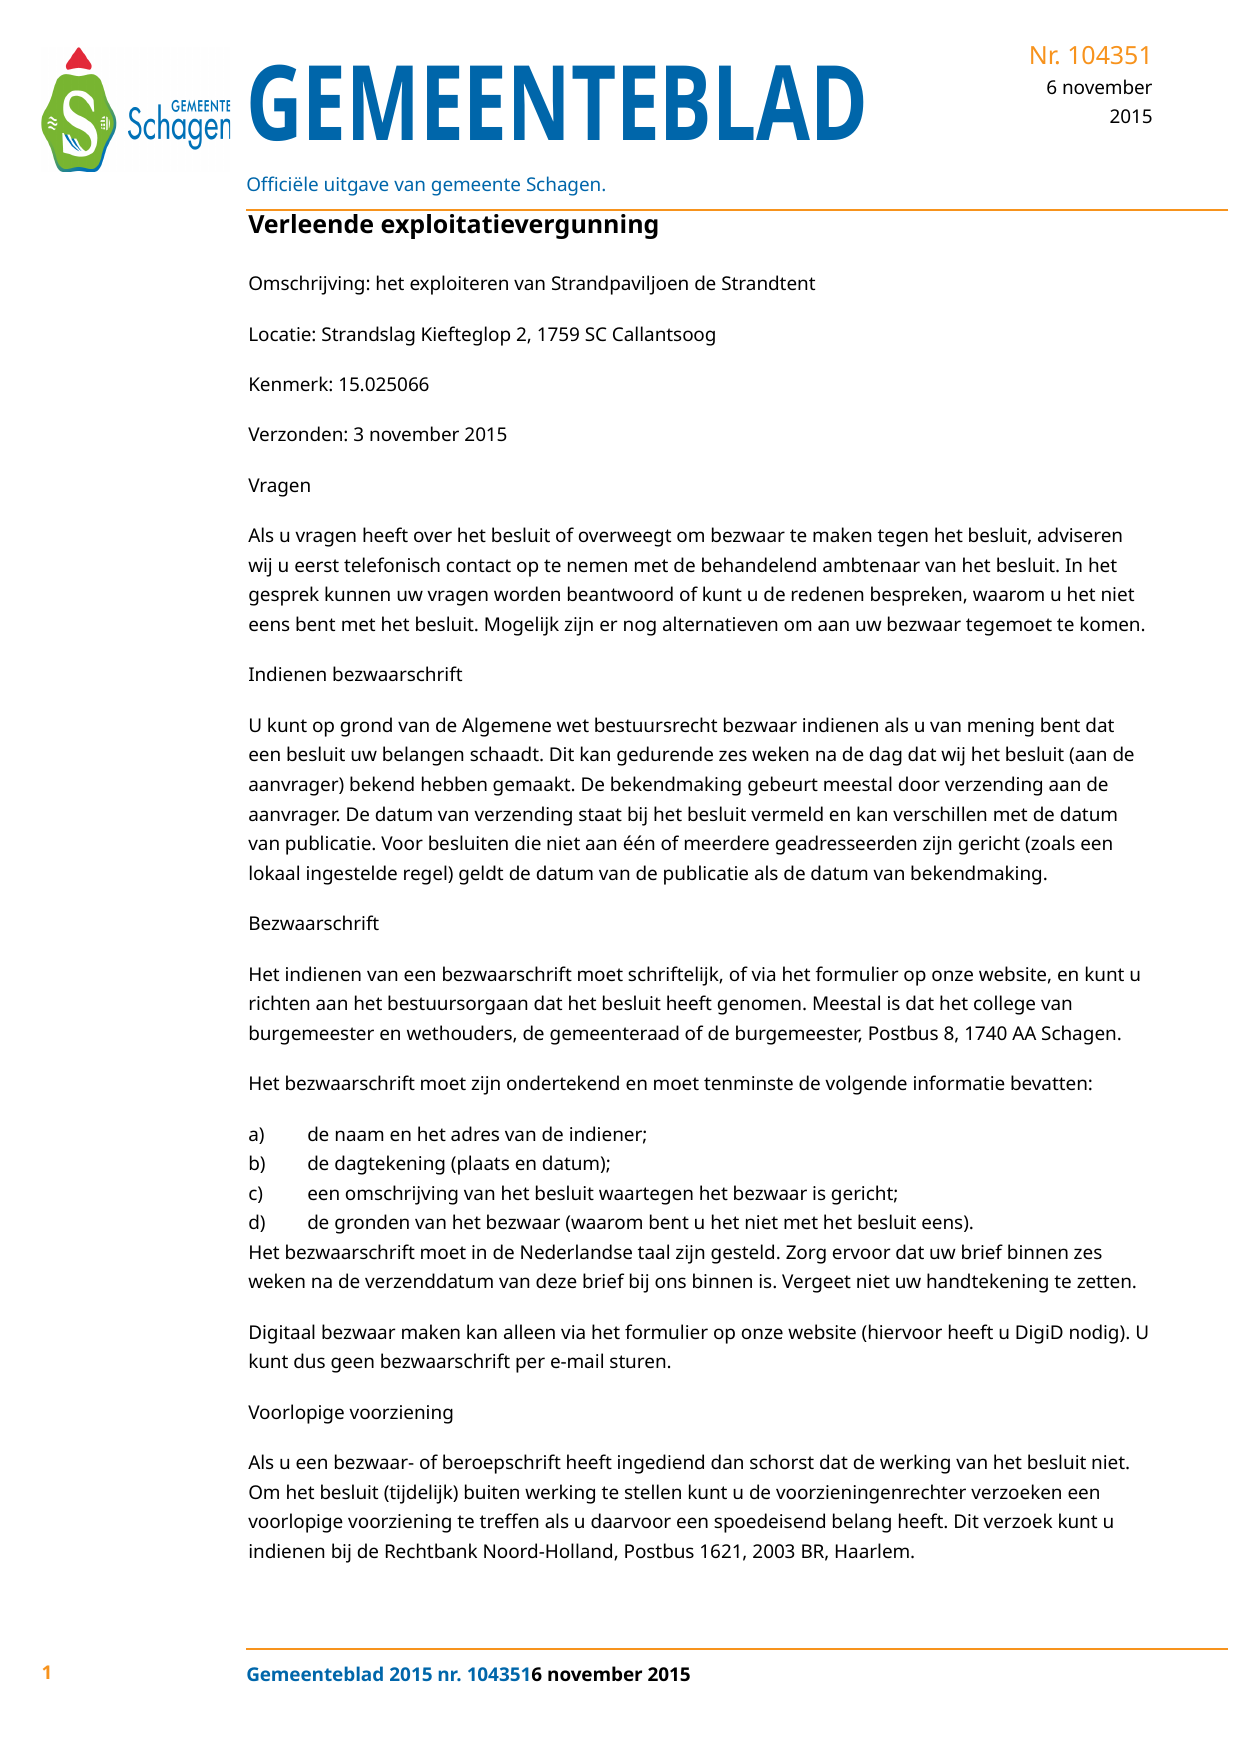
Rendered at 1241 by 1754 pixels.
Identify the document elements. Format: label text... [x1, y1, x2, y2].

list de dagtekening (plaats en datum); [248, 1150, 1152, 1176]
text Digitaal bezwaar maken kan alleen via het formulier op onze website (hiervoor heeft u DigiD nodig). U kunt dus geen bezwaarschrift per e-mail sturen. [248, 1319, 1152, 1374]
text Voorlopige voorziening [248, 1399, 1152, 1425]
text Als u vragen heeft over het besluit of overweegt om bezwaar te maken tegen het besluit, adviseren wij u eerst telefonisch contact op te nemen met de behandelend ambtenaar van het besluit. In het gesprek kunnen uw vragen worden beantwoord of kunt u de redenen bespreken, waarom u het niet eens bent met het besluit. Mogelijk zijn er nog alternatieven om aan uw bezwaar tegemoet te komen. [248, 522, 1152, 637]
list een omschrijving van het besluit waartegen het bezwaar is gericht; [248, 1180, 1152, 1206]
text Indienen bezwaarschrift [248, 662, 1152, 687]
text Kenmerk: 15.025066 [248, 371, 1152, 397]
text Het bezwaarschrift moet in de Nederlandse taal zijn gesteld. Zorg ervoor dat uw brief binnen zes weken na de verzenddatum van deze brief bij ons binnen is. Vergeet niet uw handtekening te zetten. [248, 1239, 1152, 1294]
text Bezwaarschrift [248, 910, 1152, 936]
text Als u een bezwaar- of beroepschrift heeft ingediend dan schorst dat de werking van het besluit niet. Om het besluit (tijdelijk) buiten werking te stellen kunt u de voorzieningenrechter verzoeken een voorlopige voorziening te treffen als u daarvoor een spoedeisend belang heeft. Dit verzoek kunt u indienen bij de Rechtbank Noord-Holland, Postbus 1621, 2003 BR, Haarlem. [248, 1449, 1152, 1564]
text Het bezwaarschrift moet zijn ondertekend en moet tenminste de volgende informatie bevatten: [248, 1070, 1152, 1096]
text U kunt op grond van de Algemene wet bestuursrecht bezwaar indienen als u van mening bent dat een besluit uw belangen schaadt. Dit kan gedurende zes weken na de dag dat wij het besluit (aan de aanvrager) bekend hebben gemaakt. De bekendmaking gebeurt meestal door verzending aan de aanvrager. De datum van verzending staat bij het besluit vermeld en kan verschillen met de datum van publicatie. Voor besluiten die niet aan één of meerdere geadresseerden zijn gericht (zoals een lokaal ingestelde regel) geldt de datum van de publicatie als de datum van bekendmaking. [248, 712, 1152, 886]
list de naam en het adres van de indiener; [248, 1121, 1152, 1146]
text Locatie: Strandslag Kiefteglop 2, 1759 SC Callantsoog [248, 321, 1152, 346]
text Vragen [248, 472, 1152, 498]
text Verzonden: 3 november 2015 [248, 422, 1152, 447]
picture [41, 47, 231, 172]
text Het indienen van een bezwaarschrift moet schriftelijk, of via het formulier op onze website, en kunt u richten aan het bestuursorgaan dat het besluit heeft genomen. Meestal is dat het college van burgemeester en wethouders, de gemeenteraad of de burgemeester, Postbus 8, 1740 AA Schagen. [248, 961, 1152, 1046]
list de gronden van het bezwaar (waarom bent u het niet met het besluit eens). [248, 1209, 1152, 1235]
text Omschrijving: het exploiteren van Strandpaviljoen de Strandtent [248, 270, 1152, 296]
text Verleende exploitatievergunning [248, 211, 1152, 241]
